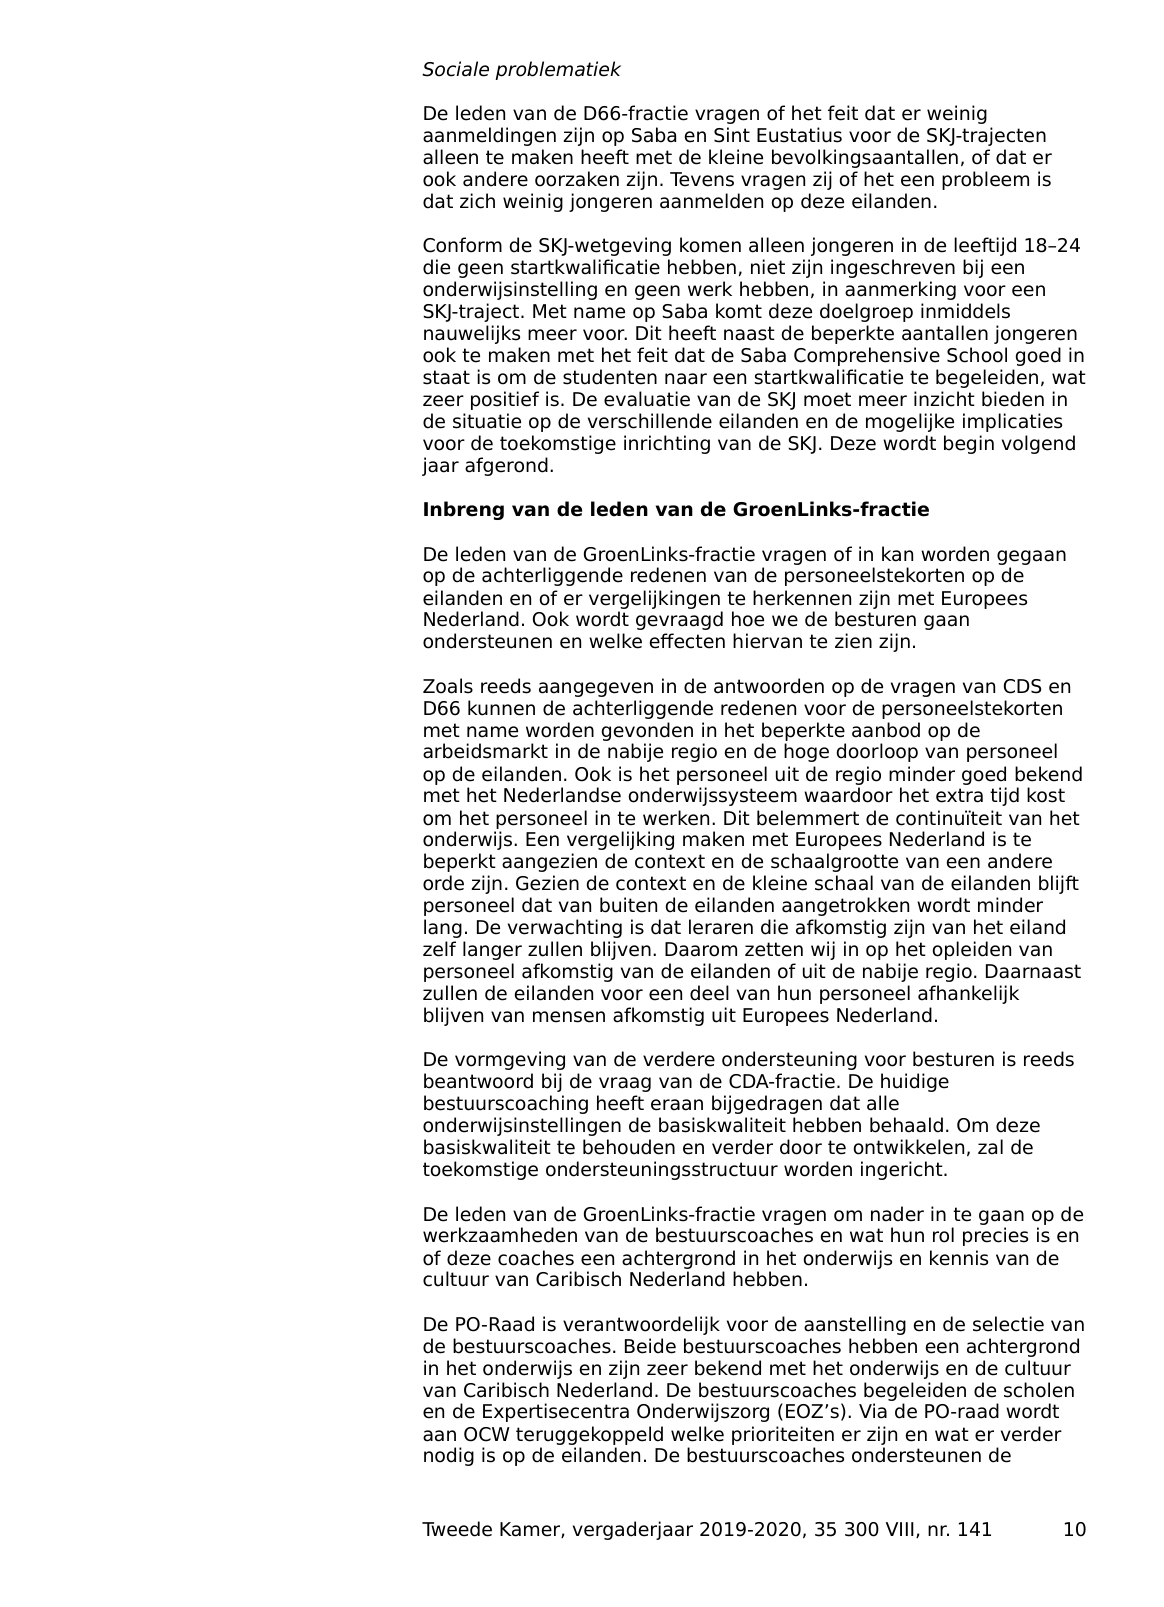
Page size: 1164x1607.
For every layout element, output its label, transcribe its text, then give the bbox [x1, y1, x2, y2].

text De leden van de GroenLinks-fractie vragen of in kan worden gegaan op de achterliggende redenen van de personeelstekorten op de eilanden en of er vergelijkingen te herkennen zijn met Europees Nederland. Ook wordt gevraagd hoe we de besturen gaan ondersteunen en welke effecten hiervan te zien zijn. [422, 543, 1087, 653]
text De leden van de D66-fractie vragen of het feit dat er weinig aanmeldingen zijn op Saba en Sint Eustatius voor de SKJ-trajecten alleen te maken heeft met de kleine bevolkingsaantallen, of dat er ook andere oorzaken zijn. Tevens vragen zij of het een probleem is dat zich weinig jongeren aanmelden op deze eilanden. [422, 103, 1087, 213]
subtitle Inbreng van de leden van de GroenLinks-fractie [422, 499, 1087, 521]
text Zoals reeds aangegeven in de antwoorden op de vragen van CDS en D66 kunnen de achterliggende redenen voor de personeelstekorten met name worden gevonden in het beperkte aanbod op de arbeidsmarkt in de nabije regio en de hoge doorloop van personeel op de eilanden. Ook is het personeel uit de regio minder goed bekend met het Nederlandse onderwijssysteem waardoor het extra tijd kost om het personeel in te werken. Dit belemmert de continuïteit van het onderwijs. Een vergelijking maken met Europees Nederland is te beperkt aangezien de context en de schaalgrootte van een andere orde zijn. Gezien de context en de kleine schaal van de eilanden blijft personeel dat van buiten de eilanden aangetrokken wordt minder lang. De verwachting is dat leraren die afkomstig zijn van het eiland zelf langer zullen blijven. Daarom zetten wij in op het opleiden van personeel afkomstig van de eilanden of uit de nabije regio. Daarnaast zullen de eilanden voor een deel van hun personeel afhankelijk blijven van mensen afkomstig uit Europees Nederland. [422, 676, 1087, 1027]
subtitle Sociale problematiek [422, 59, 1087, 81]
text De leden van de GroenLinks-fractie vragen om nader in te gaan op de werkzaamheden van de bestuurscoaches en wat hun rol precies is en of deze coaches een achtergrond in het onderwijs en kennis van de cultuur van Caribisch Nederland hebben. [422, 1203, 1087, 1291]
text De PO-Raad is verantwoordelijk voor de aanstelling en de selectie van de bestuurscoaches. Beide bestuurscoaches hebben een achtergrond in het onderwijs en zijn zeer bekend met het onderwijs en de cultuur van Caribisch Nederland. De bestuurscoaches begeleiden de scholen en de Expertisecentra Onderwijszorg (EOZ’s). Via de PO-raad wordt aan OCW teruggekoppeld welke prioriteiten er zijn en wat er verder nodig is op de eilanden. De bestuurscoaches ondersteunen de [422, 1313, 1087, 1467]
text Conform de SKJ-wetgeving komen alleen jongeren in de leeftijd 18–24 die geen startkwalificatie hebben, niet zijn ingeschreven bij een onderwijsinstelling en geen werk hebben, in aanmerking voor een SKJ-traject. Met name op Saba komt deze doelgroep inmiddels nauwelijks meer voor. Dit heeft naast de beperkte aantallen jongeren ook te maken met het feit dat de Saba Comprehensive School goed in staat is om de studenten naar een startkwalificatie te begeleiden, wat zeer positief is. De evaluatie van de SKJ moet meer inzicht bieden in de situatie op de verschillende eilanden en de mogelijke implicaties voor de toekomstige inrichting van de SKJ. Deze wordt begin volgend jaar afgerond. [422, 235, 1087, 477]
text De vormgeving van de verdere ondersteuning voor besturen is reeds beantwoord bij de vraag van de CDA-fractie. De huidige bestuurscoaching heeft eraan bijgedragen dat alle onderwijsinstellingen de basiskwaliteit hebben behaald. Om deze basiskwaliteit te behouden en verder door te ontwikkelen, zal de toekomstige ondersteuningsstructuur worden ingericht. [422, 1049, 1087, 1181]
